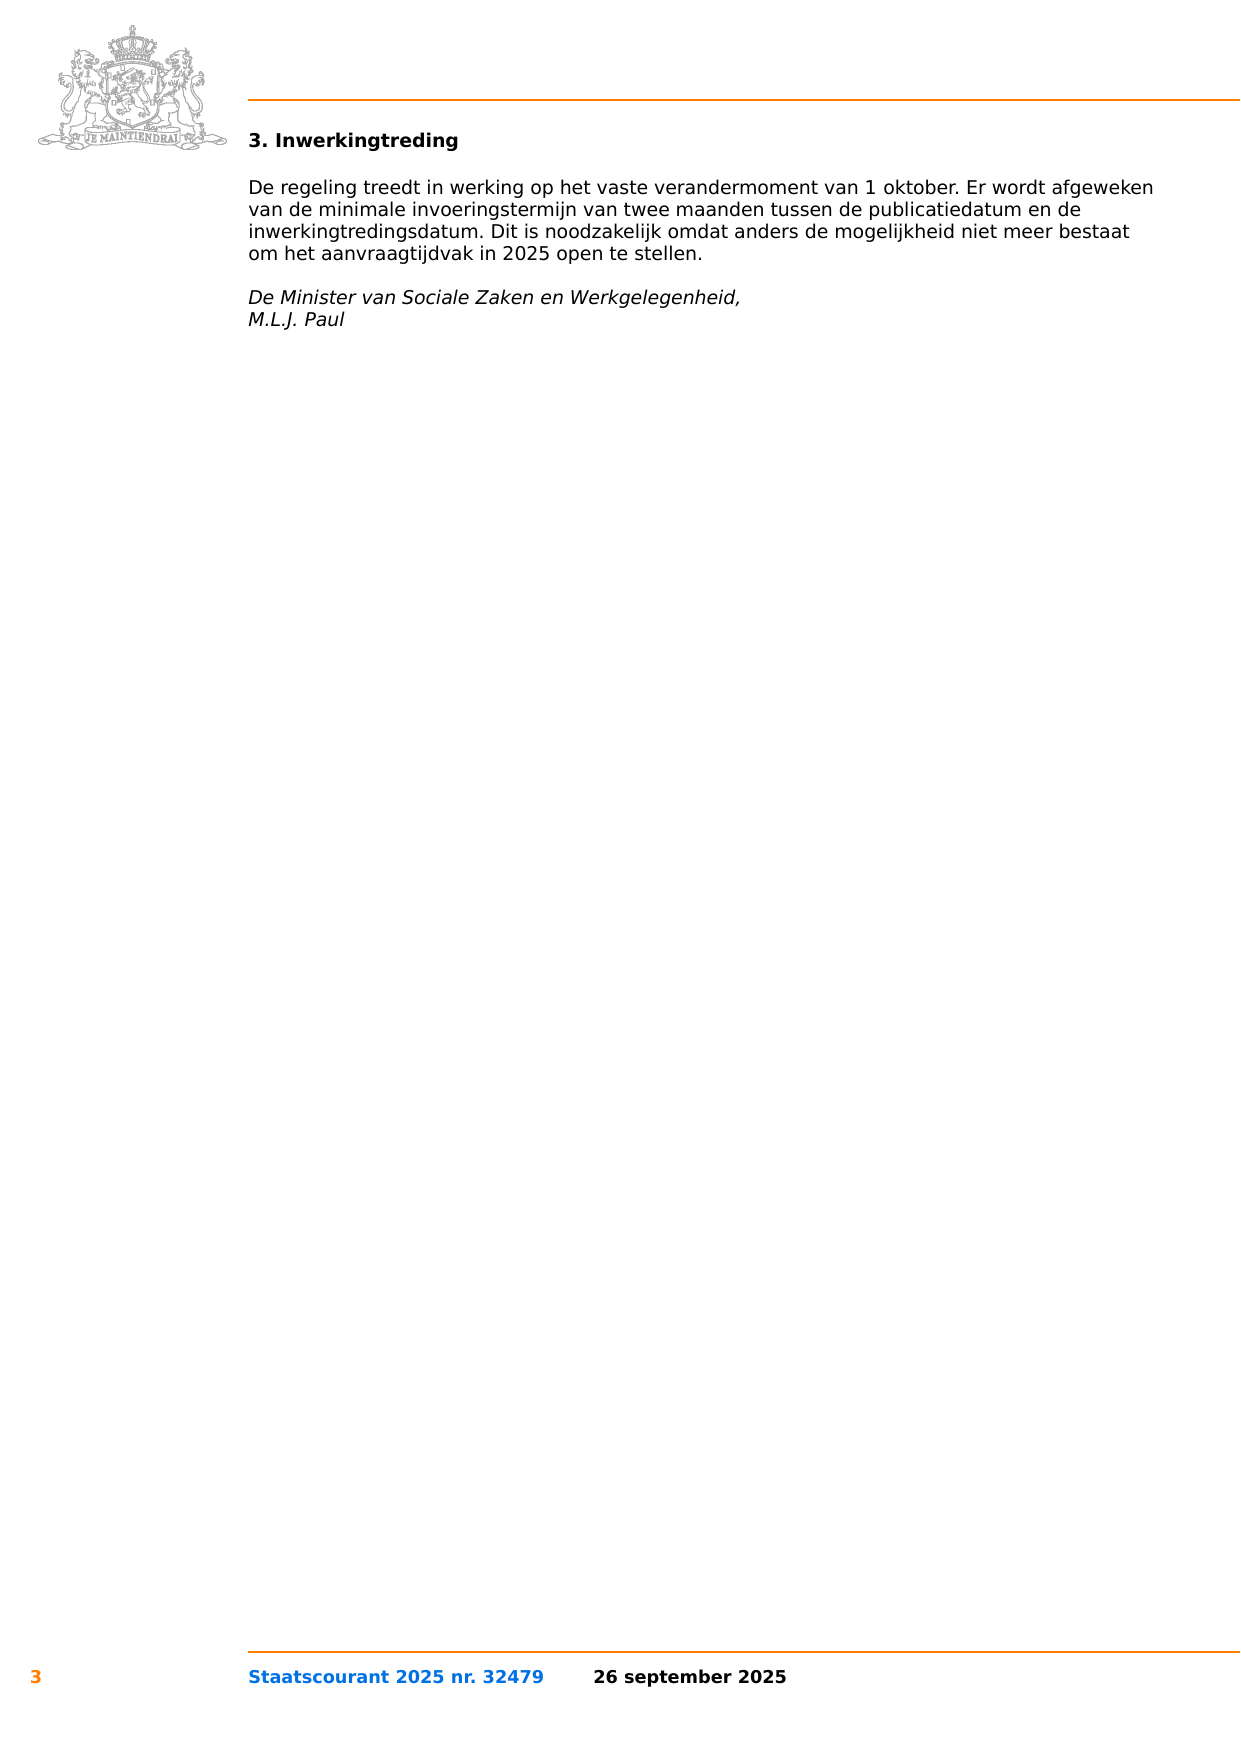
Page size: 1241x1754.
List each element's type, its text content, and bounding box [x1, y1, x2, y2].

subtitle 3. Inwerkingtreding [248, 130, 1163, 152]
picture [38, 25, 227, 150]
text De Minister van Sociale Zaken en Werkgelegenheid, M.L.J. Paul [248, 287, 1163, 331]
text De regeling treedt in werking op het vaste verandermoment van 1 oktober. Er wordt afgeweken van de minimale invoeringstermijn van twee maanden tussen de publicatiedatum en de inwerkingtredingsdatum. Dit is noodzakelijk omdat anders de mogelijkheid niet meer bestaat om het aanvraagtijdvak in 2025 open te stellen. [248, 177, 1163, 265]
